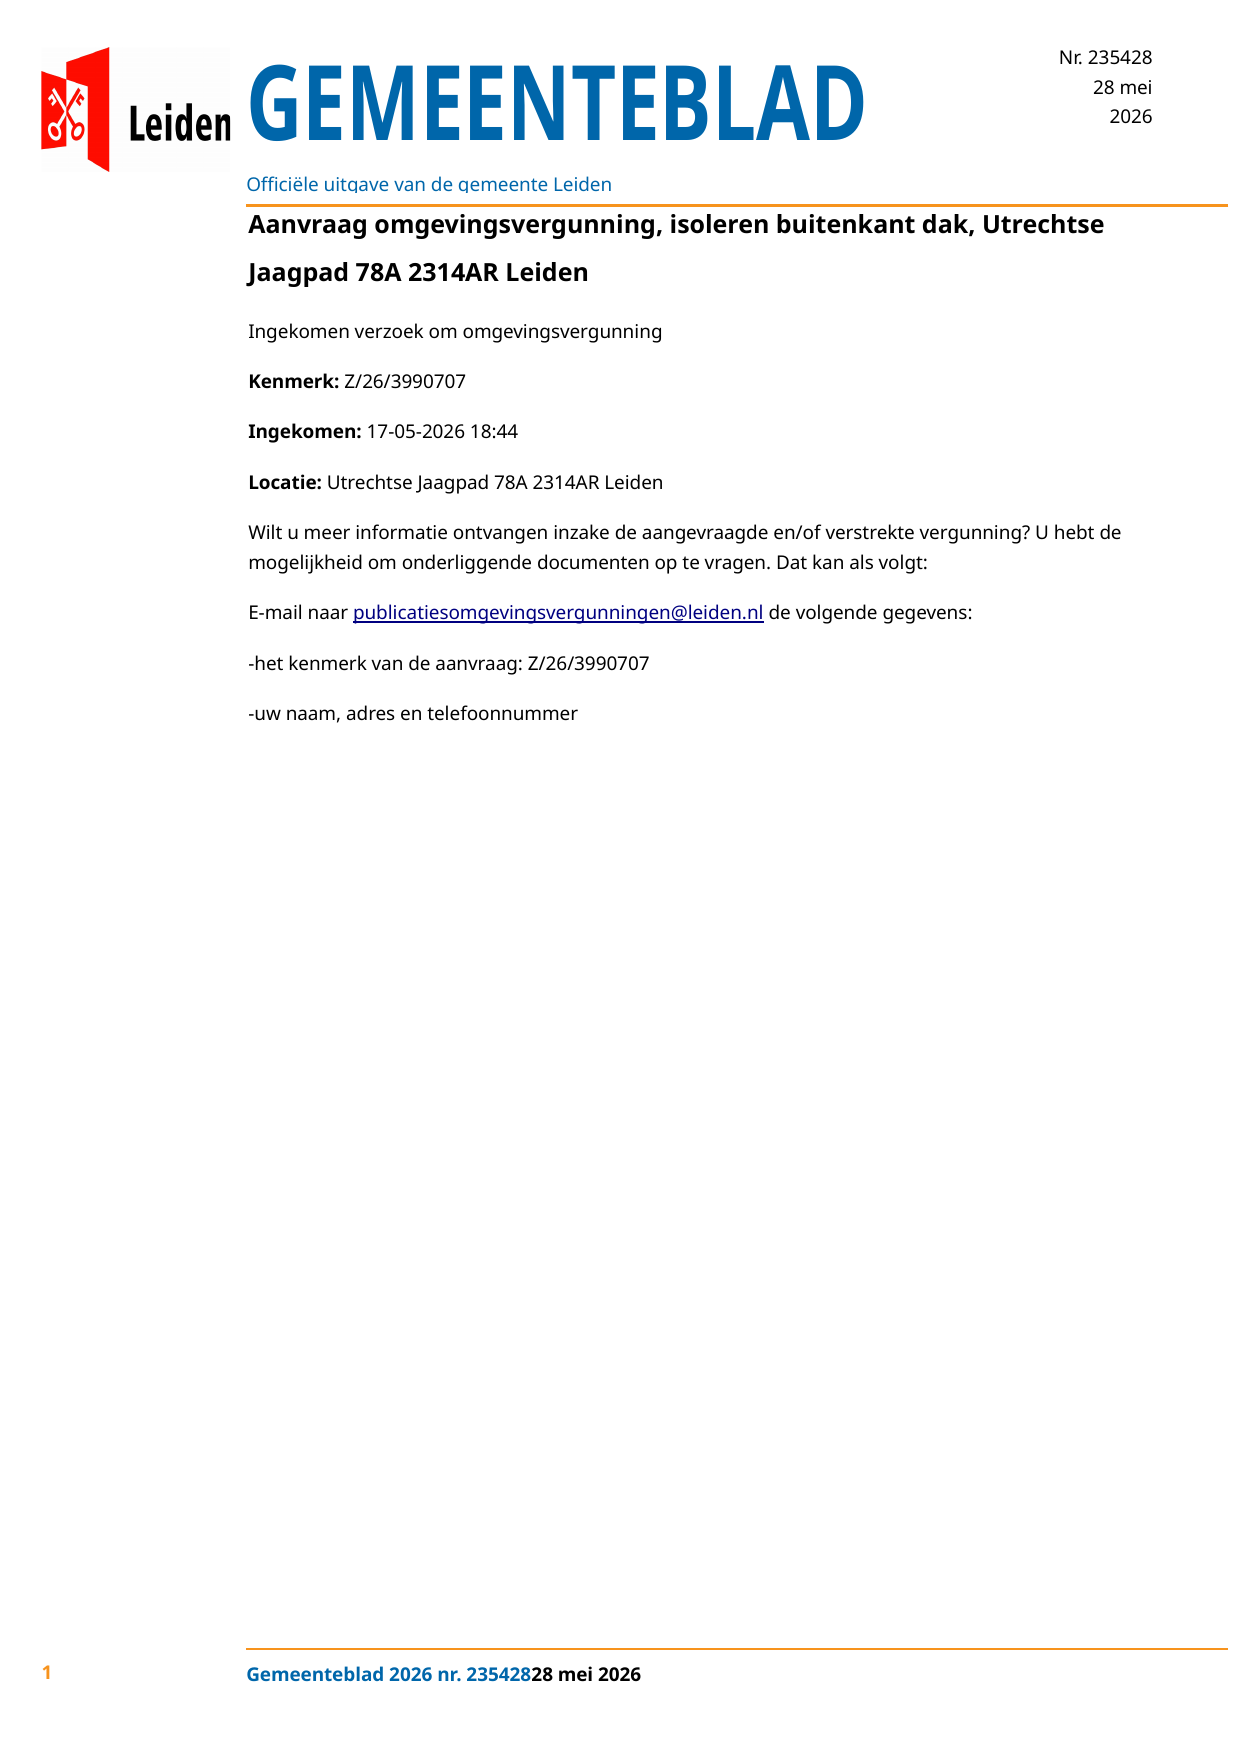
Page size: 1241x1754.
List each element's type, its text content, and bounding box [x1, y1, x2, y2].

text -uw naam, adres en telefoonnummer [248, 700, 1152, 726]
text Aanvraag omgevingsvergunning, isoleren buitenkant dak, Utrechtse Jaagpad 78A 2314AR Leiden [248, 207, 1152, 288]
text Ingekomen verzoek om omgevingsvergunning [248, 318, 1152, 344]
text -het kenmerk van de aanvraag: Z/26/3990707 [248, 650, 1152, 676]
text Wilt u meer informatie ontvangen inzake de aangevraagde en/of verstrekte vergunning? U hebt de mogelijkheid om onderliggende documenten op te vragen. Dat kan als volgt: [248, 519, 1152, 575]
text Ingekomen: 17-05-2026 18:44 [248, 419, 1152, 444]
text Kenmerk: Z/26/3990707 [248, 368, 1152, 394]
text Locatie: Utrechtse Jaagpad 78A 2314AR Leiden [248, 469, 1152, 495]
picture [41, 47, 231, 172]
text E-mail naar publicatiesomgevingsvergunningen@leiden.nl de volgende gegevens: [248, 599, 1152, 625]
